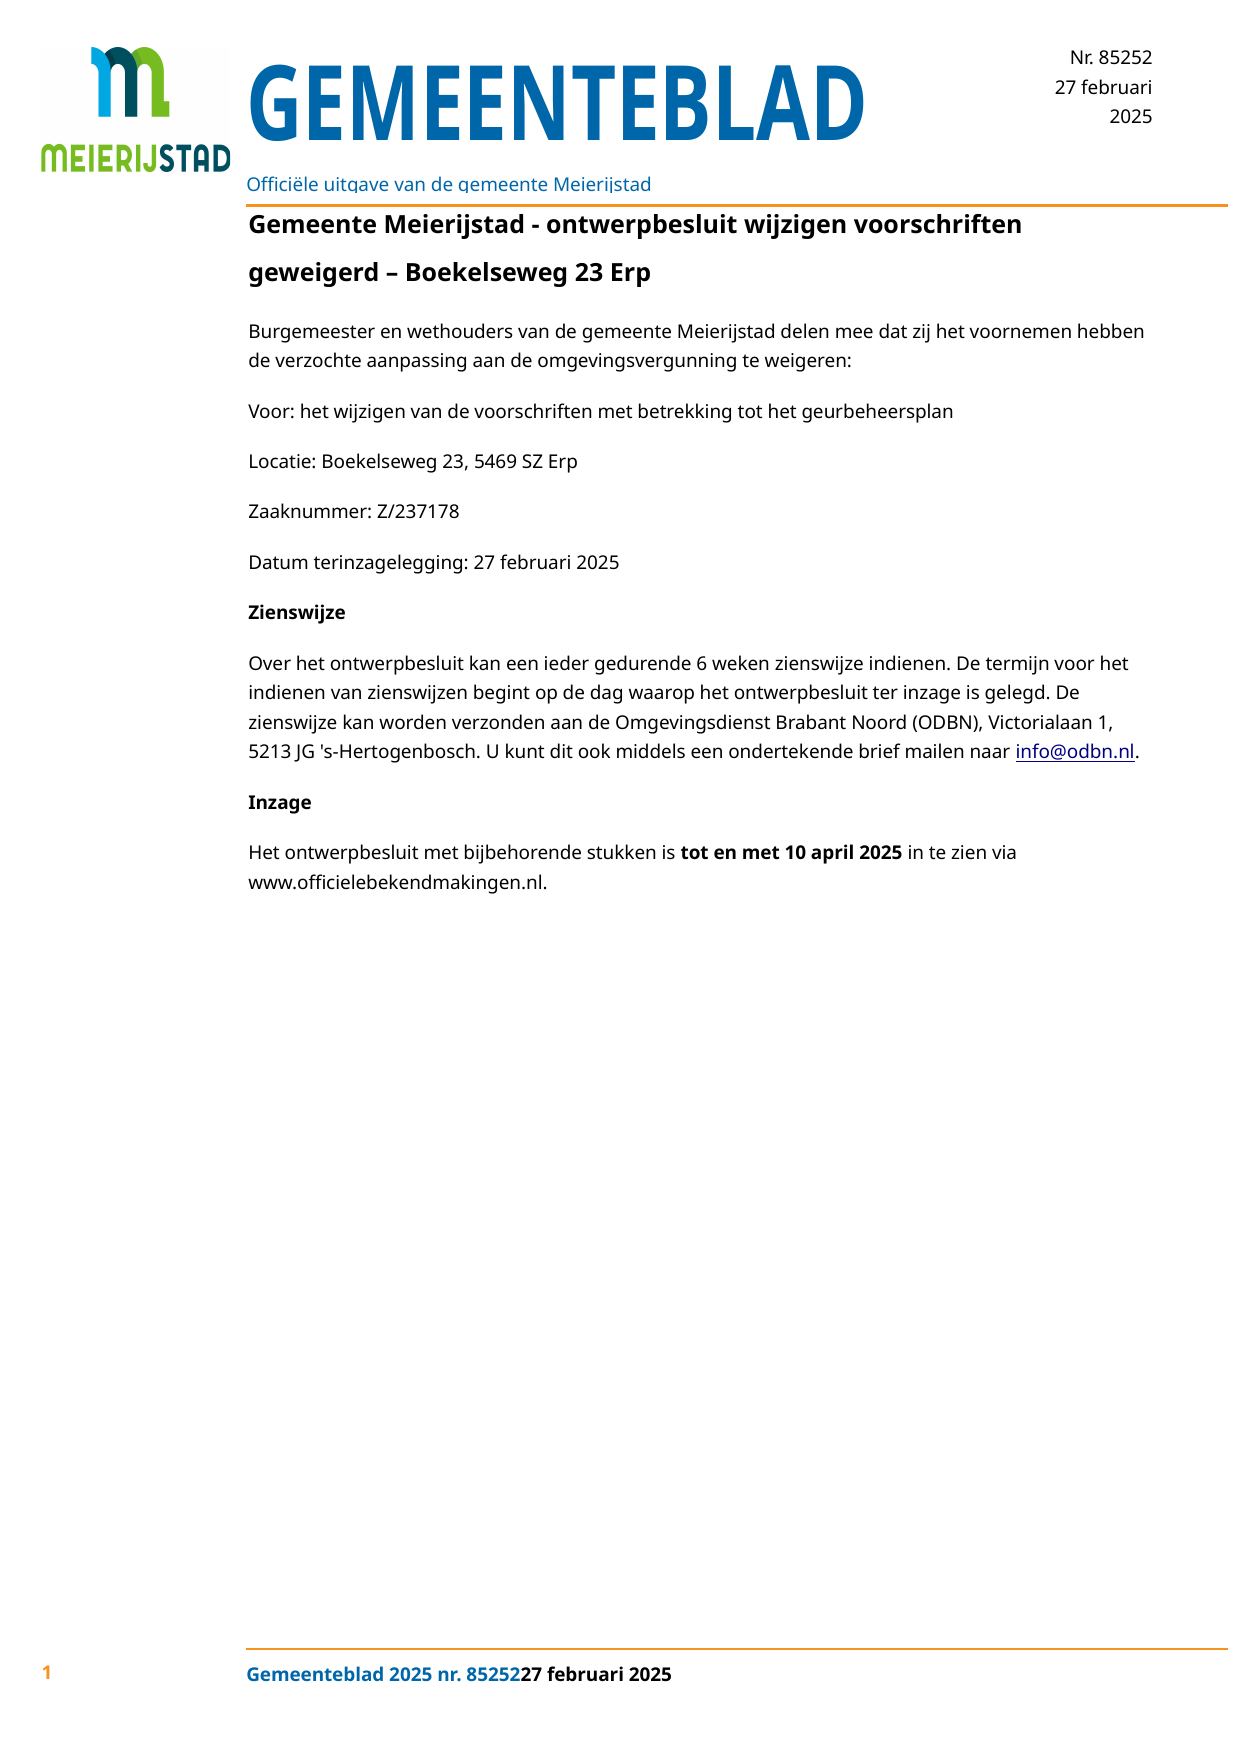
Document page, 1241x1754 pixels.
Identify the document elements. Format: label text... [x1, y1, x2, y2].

text Locatie: Boekelseweg 23, 5469 SZ Erp [248, 448, 1152, 474]
text Voor: het wijzigen van de voorschriften met betrekking tot het geurbeheersplan [248, 398, 1152, 424]
text Het ontwerpbesluit met bijbehorende stukken is tot en met 10 april 2025 in te zien via www.officielebekendmakingen.nl. [248, 839, 1152, 895]
text Inzage [248, 789, 1152, 815]
text Zienswijze [248, 599, 1152, 625]
text Over het ontwerpbesluit kan een ieder gedurende 6 weken zienswijze indienen. De termijn voor het indienen van zienswijzen begint op de dag waarop het ontwerpbesluit ter inzage is gelegd. De zienswijze kan worden verzonden aan de Omgevingsdienst Brabant Noord (ODBN), Victorialaan 1, 5213 JG 's-Hertogenbosch. U kunt dit ook middels een ondertekende brief mailen naar info@odbn.nl. [248, 650, 1152, 764]
text Gemeente Meierijstad - ontwerpbesluit wijzigen voorschriften geweigerd – Boekelseweg 23 Erp [248, 207, 1152, 288]
text Datum terinzagelegging: 27 februari 2025 [248, 549, 1152, 575]
text Zaaknummer: Z/237178 [248, 499, 1152, 524]
picture [41, 47, 231, 172]
text Burgemeester en wethouders van de gemeente Meierijstad delen mee dat zij het voornemen hebben de verzochte aanpassing aan de omgevingsvergunning te weigeren: [248, 318, 1152, 373]
